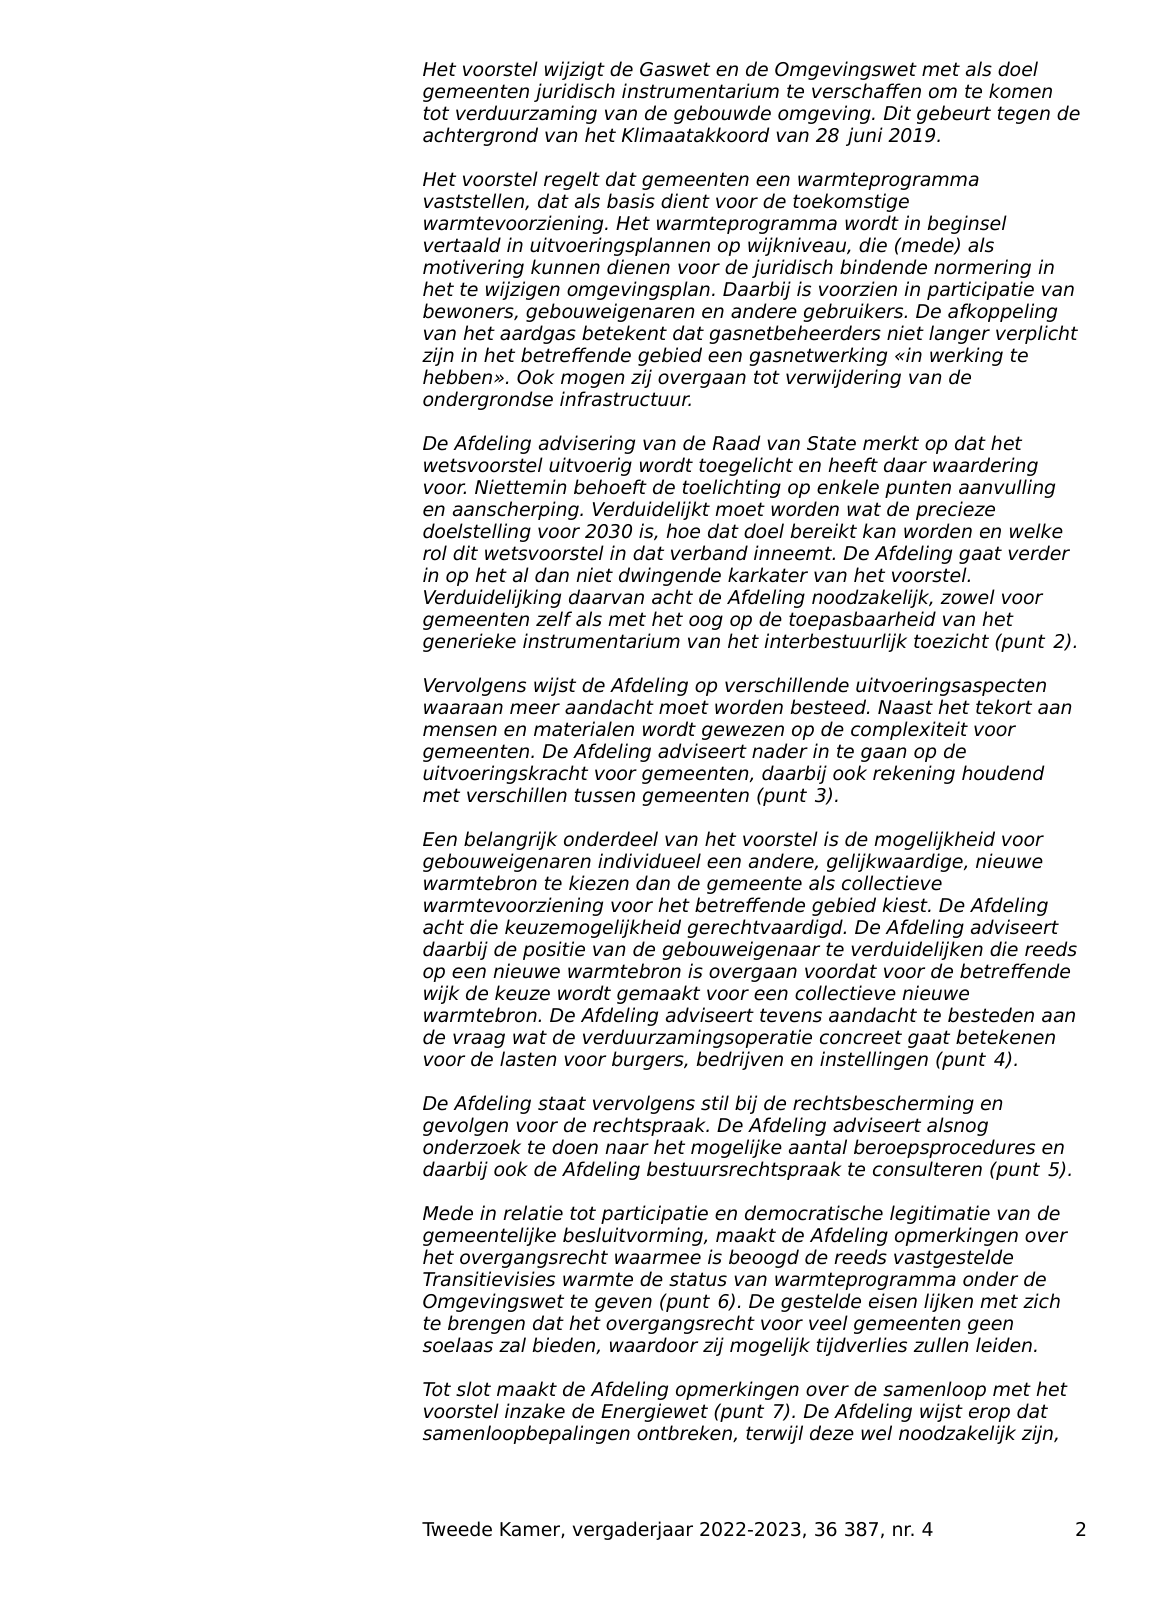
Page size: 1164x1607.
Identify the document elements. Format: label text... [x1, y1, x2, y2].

text Het voorstel regelt dat gemeenten een warmteprogramma vaststellen, dat als basis dient voor de toekomstige warmtevoorziening. Het warmteprogramma wordt in beginsel vertaald in uitvoeringsplannen op wijkniveau, die (mede) als motivering kunnen dienen voor de juridisch bindende normering in het te wijzigen omgevingsplan. Daarbij is voorzien in participatie van bewoners, gebouweigenaren en andere gebruikers. De afkoppeling van het aardgas betekent dat gasnetbeheerders niet langer verplicht zijn in het betreffende gebied een gasnetwerking «in werking te hebben». Ook mogen zij overgaan tot verwijdering van de ondergrondse infrastructuur. [422, 169, 1087, 411]
text De Afdeling advisering van de Raad van State merkt op dat het wetsvoorstel uitvoerig wordt toegelicht en heeft daar waardering voor. Niettemin behoeft de toelichting op enkele punten aanvulling en aanscherping. Verduidelijkt moet worden wat de precieze doelstelling voor 2030 is, hoe dat doel bereikt kan worden en welke rol dit wetsvoorstel in dat verband inneemt. De Afdeling gaat verder in op het al dan niet dwingende karkater van het voorstel. Verduidelijking daarvan acht de Afdeling noodzakelijk, zowel voor gemeenten zelf als met het oog op de toepasbaarheid van het generieke instrumentarium van het interbestuurlijk toezicht (punt 2). [422, 433, 1087, 653]
text De Afdeling staat vervolgens stil bij de rechtsbescherming en gevolgen voor de rechtspraak. De Afdeling adviseert alsnog onderzoek te doen naar het mogelijke aantal beroepsprocedures en daarbij ook de Afdeling bestuursrechtspraak te consulteren (punt 5). [422, 1093, 1087, 1181]
text Mede in relatie tot participatie en democratische legitimatie van de gemeentelijke besluitvorming, maakt de Afdeling opmerkingen over het overgangsrecht waarmee is beoogd de reeds vastgestelde Transitievisies warmte de status van warmteprogramma onder de Omgevingswet te geven (punt 6). De gestelde eisen lijken met zich te brengen dat het overgangsrecht voor veel gemeenten geen soelaas zal bieden, waardoor zij mogelijk tijdverlies zullen leiden. [422, 1203, 1087, 1357]
text Tot slot maakt de Afdeling opmerkingen over de samenloop met het voorstel inzake de Energiewet (punt 7). De Afdeling wijst erop dat samenloopbepalingen ontbreken, terwijl deze wel noodzakelijk zijn, [422, 1379, 1087, 1445]
text Een belangrijk onderdeel van het voorstel is de mogelijkheid voor gebouweigenaren individueel een andere, gelijkwaardige, nieuwe warmtebron te kiezen dan de gemeente als collectieve warmtevoorziening voor het betreffende gebied kiest. De Afdeling acht die keuzemogelijkheid gerechtvaardigd. De Afdeling adviseert daarbij de positie van de gebouweigenaar te verduidelijken die reeds op een nieuwe warmtebron is overgaan voordat voor de betreffende wijk de keuze wordt gemaakt voor een collectieve nieuwe warmtebron. De Afdeling adviseert tevens aandacht te besteden aan de vraag wat de verduurzamingsoperatie concreet gaat betekenen voor de lasten voor burgers, bedrijven en instellingen (punt 4). [422, 829, 1087, 1071]
text Het voorstel wijzigt de Gaswet en de Omgevingswet met als doel gemeenten juridisch instrumentarium te verschaffen om te komen tot verduurzaming van de gebouwde omgeving. Dit gebeurt tegen de achtergrond van het Klimaatakkoord van 28 juni 2019. [422, 59, 1087, 147]
text Vervolgens wijst de Afdeling op verschillende uitvoeringsaspecten waaraan meer aandacht moet worden besteed. Naast het tekort aan mensen en materialen wordt gewezen op de complexiteit voor gemeenten. De Afdeling adviseert nader in te gaan op de uitvoeringskracht voor gemeenten, daarbij ook rekening houdend met verschillen tussen gemeenten (punt 3). [422, 675, 1087, 807]
